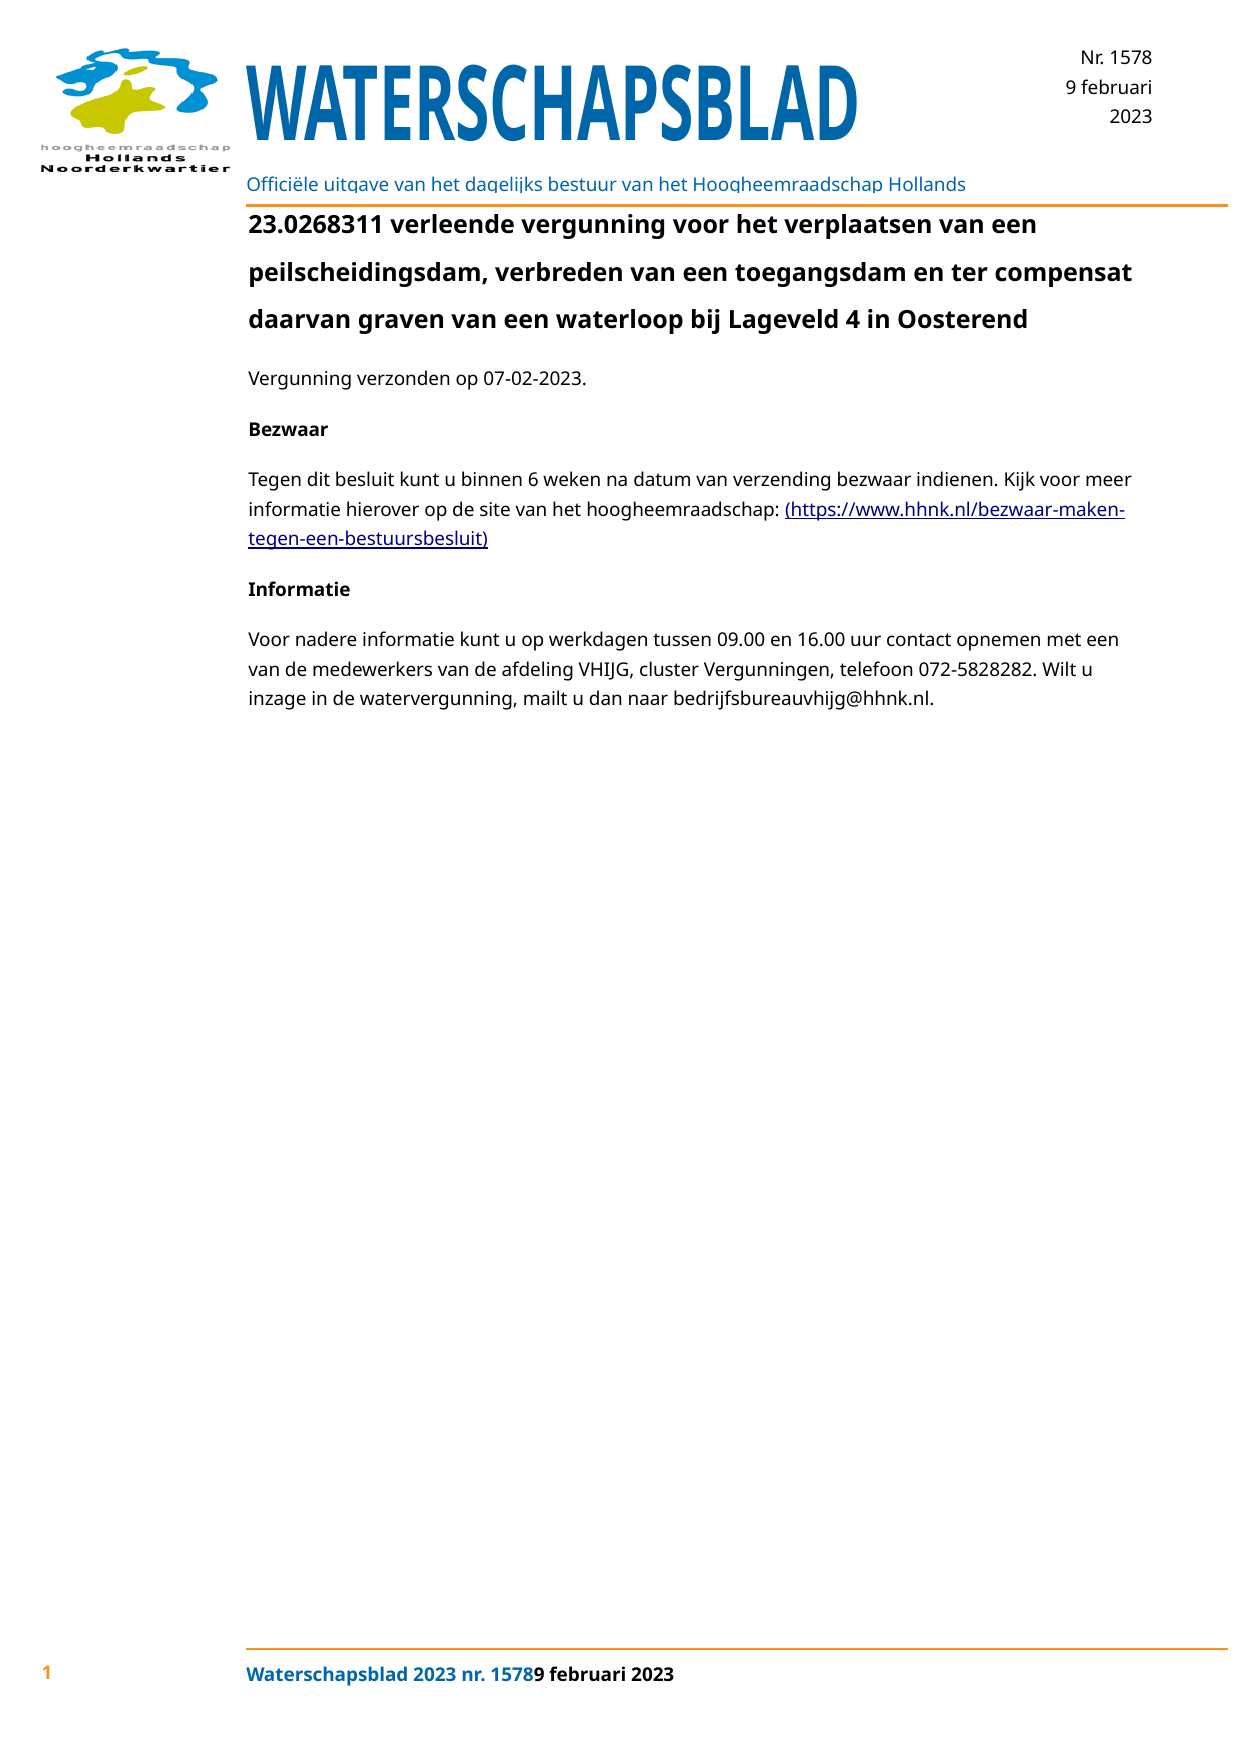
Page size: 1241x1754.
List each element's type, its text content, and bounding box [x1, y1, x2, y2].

text Tegen dit besluit kunt u binnen 6 weken na datum van verzending bezwaar indienen. Kijk voor meer informatie hierover op de site van het hoogheemraadschap: (https://www.hhnk.nl/bezwaar-maken-tegen-een-bestuursbesluit) [248, 466, 1152, 551]
text Vergunning verzonden op 07-02-2023. [248, 366, 1152, 391]
text Informatie [248, 576, 1152, 602]
text Bezwaar [248, 416, 1152, 442]
text 23.0268311 verleende vergunning voor het verplaatsen van een peilscheidingsdam, verbreden van een toegangsdam en ter compensat daarvan graven van een waterloop bij Lageveld 4 in Oosterend [248, 207, 1152, 336]
text Voor nadere informatie kunt u op werkdagen tussen 09.00 en 16.00 uur contact opnemen met een van de medewerkers van de afdeling VHIJG, cluster Vergunningen, telefoon 072-5828282. Wilt u inzage in de watervergunning, mailt u dan naar bedrijfsbureauvhijg@hhnk.nl. [248, 626, 1152, 711]
picture [41, 47, 231, 172]
